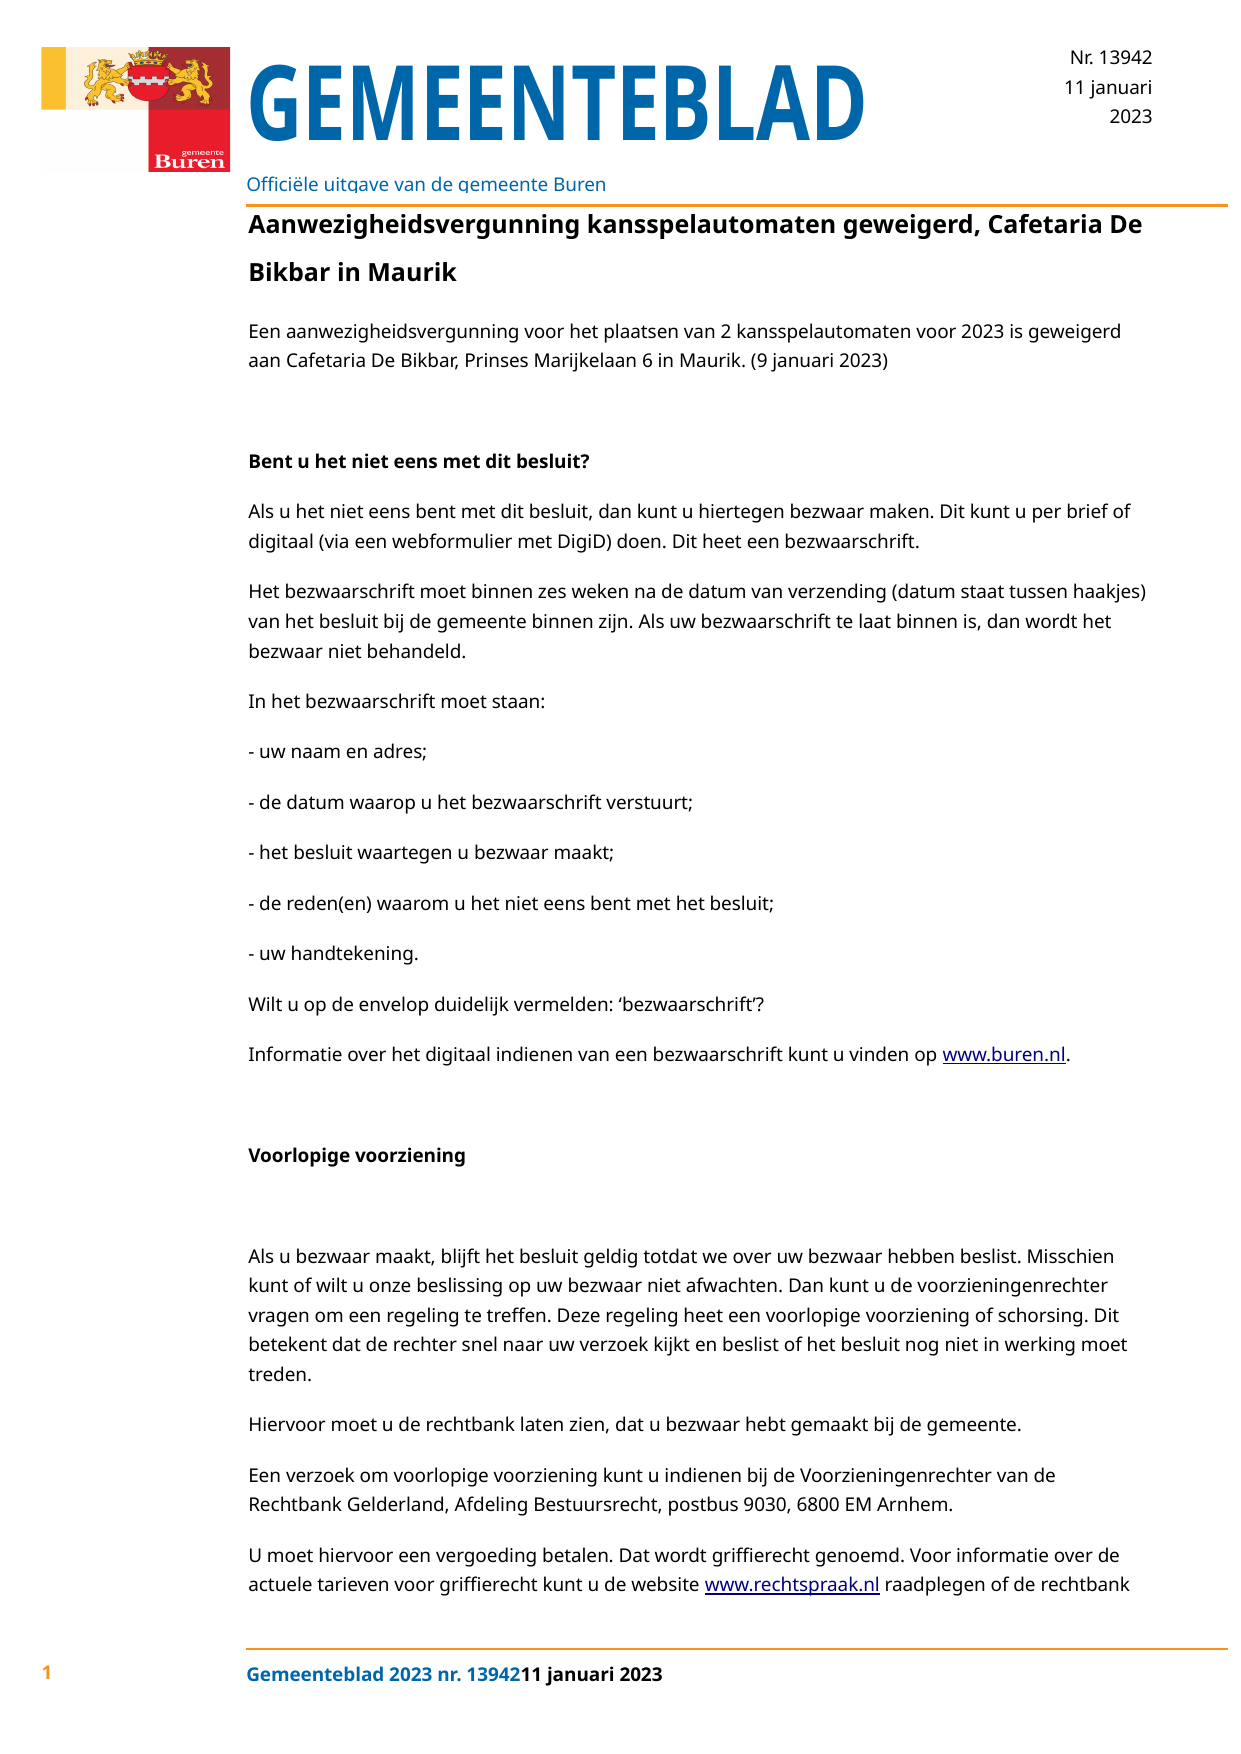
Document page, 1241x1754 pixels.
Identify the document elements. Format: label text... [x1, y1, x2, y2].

text U moet hiervoor een vergoeding betalen. Dat wordt griffierecht genoemd. Voor informatie over de actuele tarieven voor griffierecht kunt u de website www.rechtspraak.nl raadplegen of de rechtbank [248, 1542, 1152, 1597]
text - de datum waarop u het bezwaarschrift verstuurt; [248, 789, 1152, 815]
text Als u bezwaar maakt, blijft het besluit geldig totdat we over uw bezwaar hebben beslist. Misschien kunt of wilt u onze beslissing op uw bezwaar niet afwachten. Dan kunt u de voorzieningenrechter vragen om een regeling te treffen. Deze regeling heet een voorlopige voorziening of schorsing. Dit betekent dat de rechter snel naar uw verzoek kijkt en beslist of het besluit nog niet in werking moet treden. [248, 1243, 1152, 1387]
text In het bezwaarschrift moet staan: [248, 688, 1152, 714]
text Voorlopige voorziening [248, 1142, 1152, 1168]
text Bent u het niet eens met dit besluit? [248, 448, 1152, 474]
text - uw handtekening. [248, 940, 1152, 966]
text Informatie over het digitaal indienen van een bezwaarschrift kunt u vinden op www.buren.nl. [248, 1041, 1152, 1067]
text - de reden(en) waarom u het niet eens bent met het besluit; [248, 890, 1152, 916]
text - uw naam en adres; [248, 739, 1152, 764]
text Als u het niet eens bent met dit besluit, dan kunt u hiertegen bezwaar maken. Dit kunt u per brief of digitaal (via een webformulier met DigiD) doen. Dit heet een bezwaarschrift. [248, 499, 1152, 554]
text Hiervoor moet u de rechtbank laten zien, dat u bezwaar hebt gemaakt bij de gemeente. [248, 1412, 1152, 1437]
text - het besluit waartegen u bezwaar maakt; [248, 839, 1152, 865]
picture [41, 47, 231, 172]
text Aanwezigheidsvergunning kansspelautomaten geweigerd, Cafetaria De Bikbar in Maurik [248, 207, 1152, 288]
text Het bezwaarschrift moet binnen zes weken na de datum van verzending (datum staat tussen haakjes) van het besluit bij de gemeente binnen zijn. Als uw bezwaarschrift te laat binnen is, dan wordt het bezwaar niet behandeld. [248, 579, 1152, 664]
text Een aanwezigheidsvergunning voor het plaatsen van 2 kansspelautomaten voor 2023 is geweigerd aan Cafetaria De Bikbar, Prinses Marijkelaan 6 in Maurik. (9 januari 2023) [248, 318, 1152, 373]
text Een verzoek om voorlopige voorziening kunt u indienen bij de Voorzieningenrechter van de Rechtbank Gelderland, Afdeling Bestuursrecht, postbus 9030, 6800 EM Arnhem. [248, 1462, 1152, 1517]
text Wilt u op de envelop duidelijk vermelden: ‘bezwaarschrift’? [248, 991, 1152, 1017]
